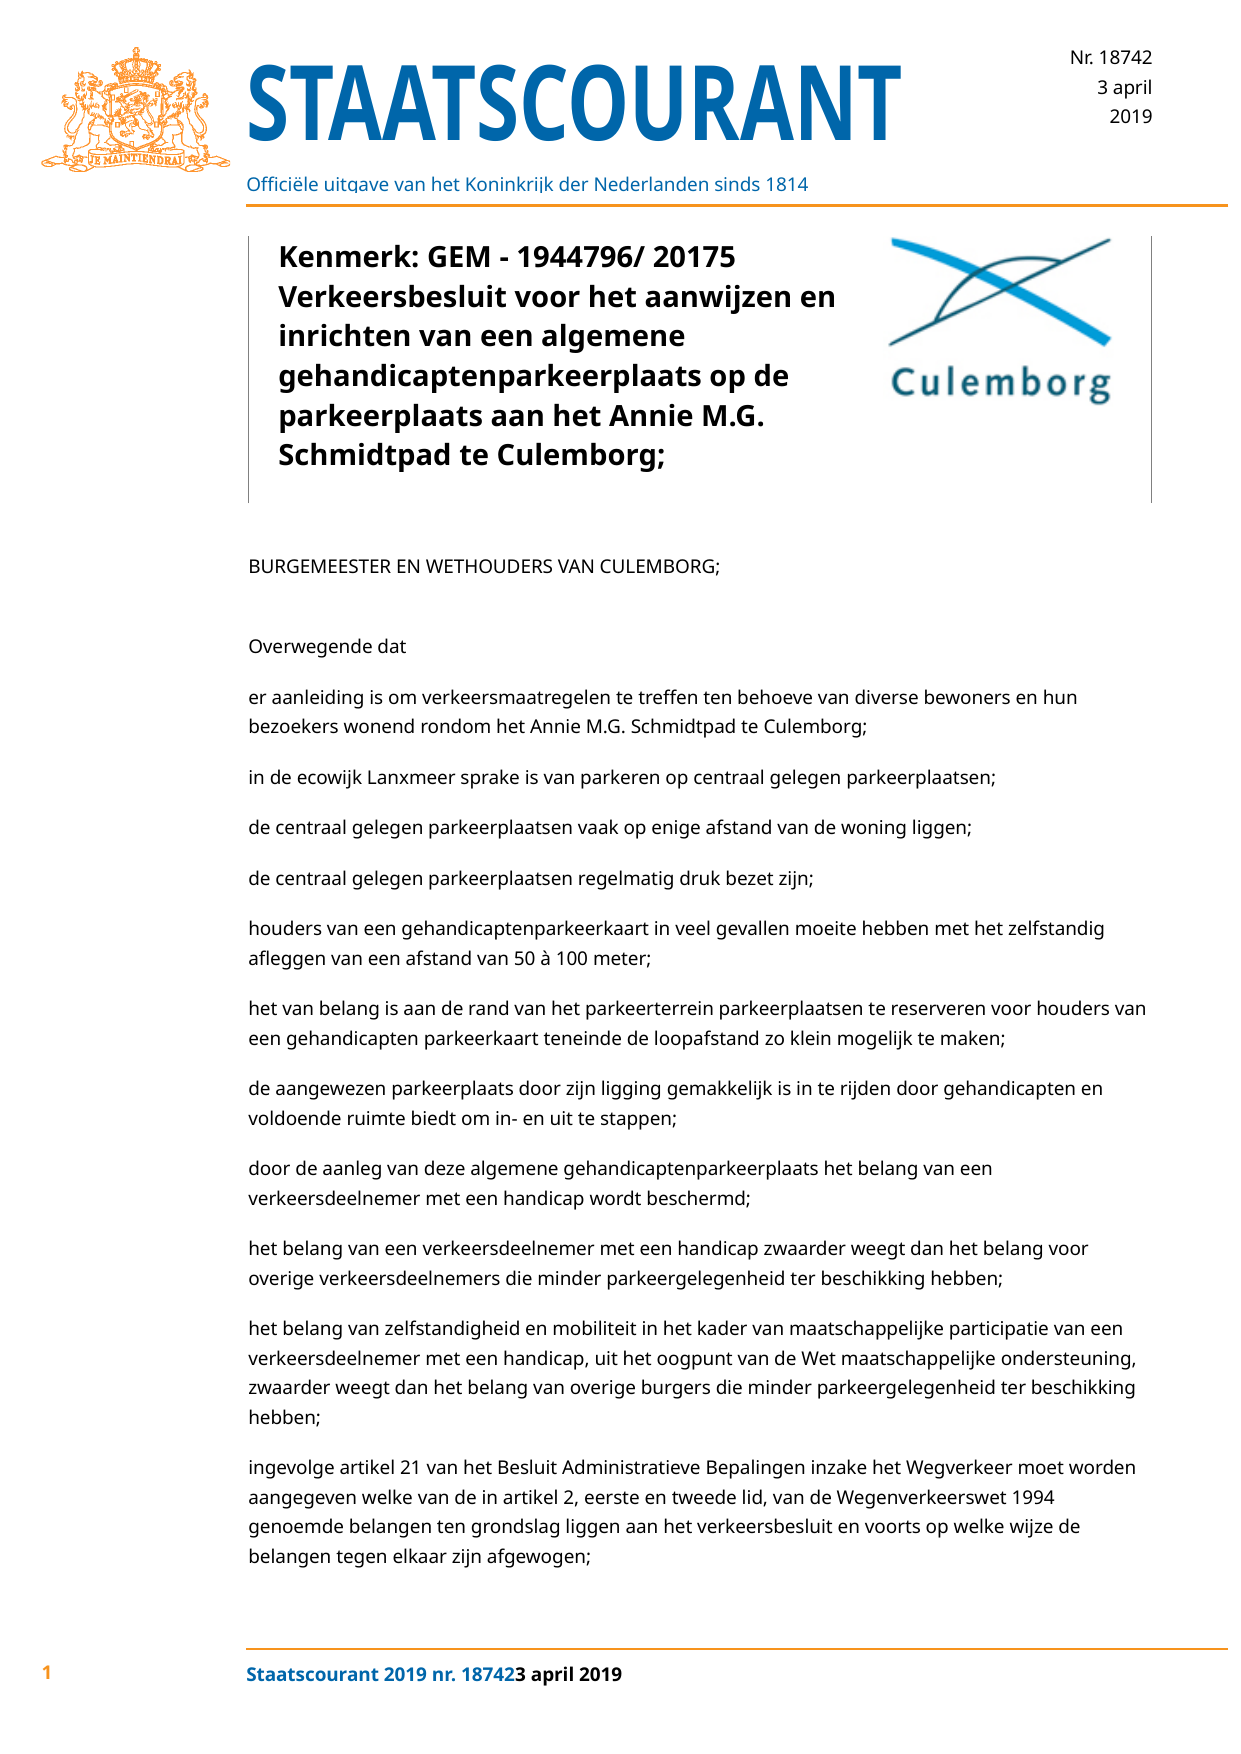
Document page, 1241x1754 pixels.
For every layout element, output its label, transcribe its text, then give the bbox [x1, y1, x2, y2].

text in de ecowijk Lanxmeer sprake is van parkeren op centraal gelegen parkeerplaatsen; [248, 764, 1152, 790]
text de aangewezen parkeerplaats door zijn ligging gemakkelijk is in te rijden door gehandicapten en voldoende ruimte biedt om in- en uit te stappen; [248, 1075, 1152, 1131]
text ingevolge artikel 21 van het Besluit Administratieve Bepalingen inzake het Wegverkeer moet worden aangegeven welke van de in artikel 2, eerste en tweede lid, van de Wegenverkeerswet 1994 genoemde belangen ten grondslag liggen aan het verkeersbesluit en voorts op welke wijze de belangen tegen elkaar zijn afgewogen; [248, 1454, 1152, 1569]
table_header [850, 236, 1151, 503]
text het belang van zelfstandigheid en mobiliteit in het kader van maatschappelijke participatie van een verkeersdeelnemer met een handicap, uit het oogpunt van de Wet maatschappelijke ondersteuning, zwaarder weegt dan het belang van overige burgers die minder parkeergelegenheid ter beschikking hebben; [248, 1315, 1152, 1430]
text er aanleiding is om verkeersmaatregelen te treffen ten behoeve van diverse bewoners en hun bezoekers wonend rondom het Annie M.G. Schmidtpad te Culemborg; [248, 684, 1152, 739]
text de centraal gelegen parkeerplaatsen regelmatig druk bezet zijn; [248, 865, 1152, 891]
picture [41, 47, 231, 172]
text BURGEMEESTER EN WETHOUDERS VAN CULEMBORG; [248, 554, 1152, 579]
picture [882, 236, 1119, 407]
text de centraal gelegen parkeerplaatsen vaak op enige afstand van de woning liggen; [248, 814, 1152, 840]
text het belang van een verkeersdeelnemer met een handicap zwaarder weegt dan het belang voor overige verkeersdeelnemers die minder parkeergelegenheid ter beschikking hebben; [248, 1235, 1152, 1291]
text het van belang is aan de rand van het parkeerterrein parkeerplaatsen te reserveren voor houders van een gehandicapten parkeerkaart teneinde de loopafstand zo klein mogelijk te maken; [248, 995, 1152, 1051]
text door de aanleg van deze algemene gehandicaptenparkeerplaats het belang van een verkeersdeelnemer met een handicap wordt beschermd; [248, 1155, 1152, 1211]
text Overwegende dat [248, 634, 1152, 659]
text houders van een gehandicaptenparkeerkaart in veel gevallen moeite hebben met het zelfstandig afleggen van een afstand van 50 à 100 meter; [248, 915, 1152, 971]
table_header Kenmerk: GEM - 1944796/ 20175 Verkeersbesluit voor het aanwijzen en inrichten van een algemene gehandicaptenparkeerplaats op de parkeerplaats aan het Annie M.G. Schmidtpad te Culemborg; [249, 236, 850, 503]
